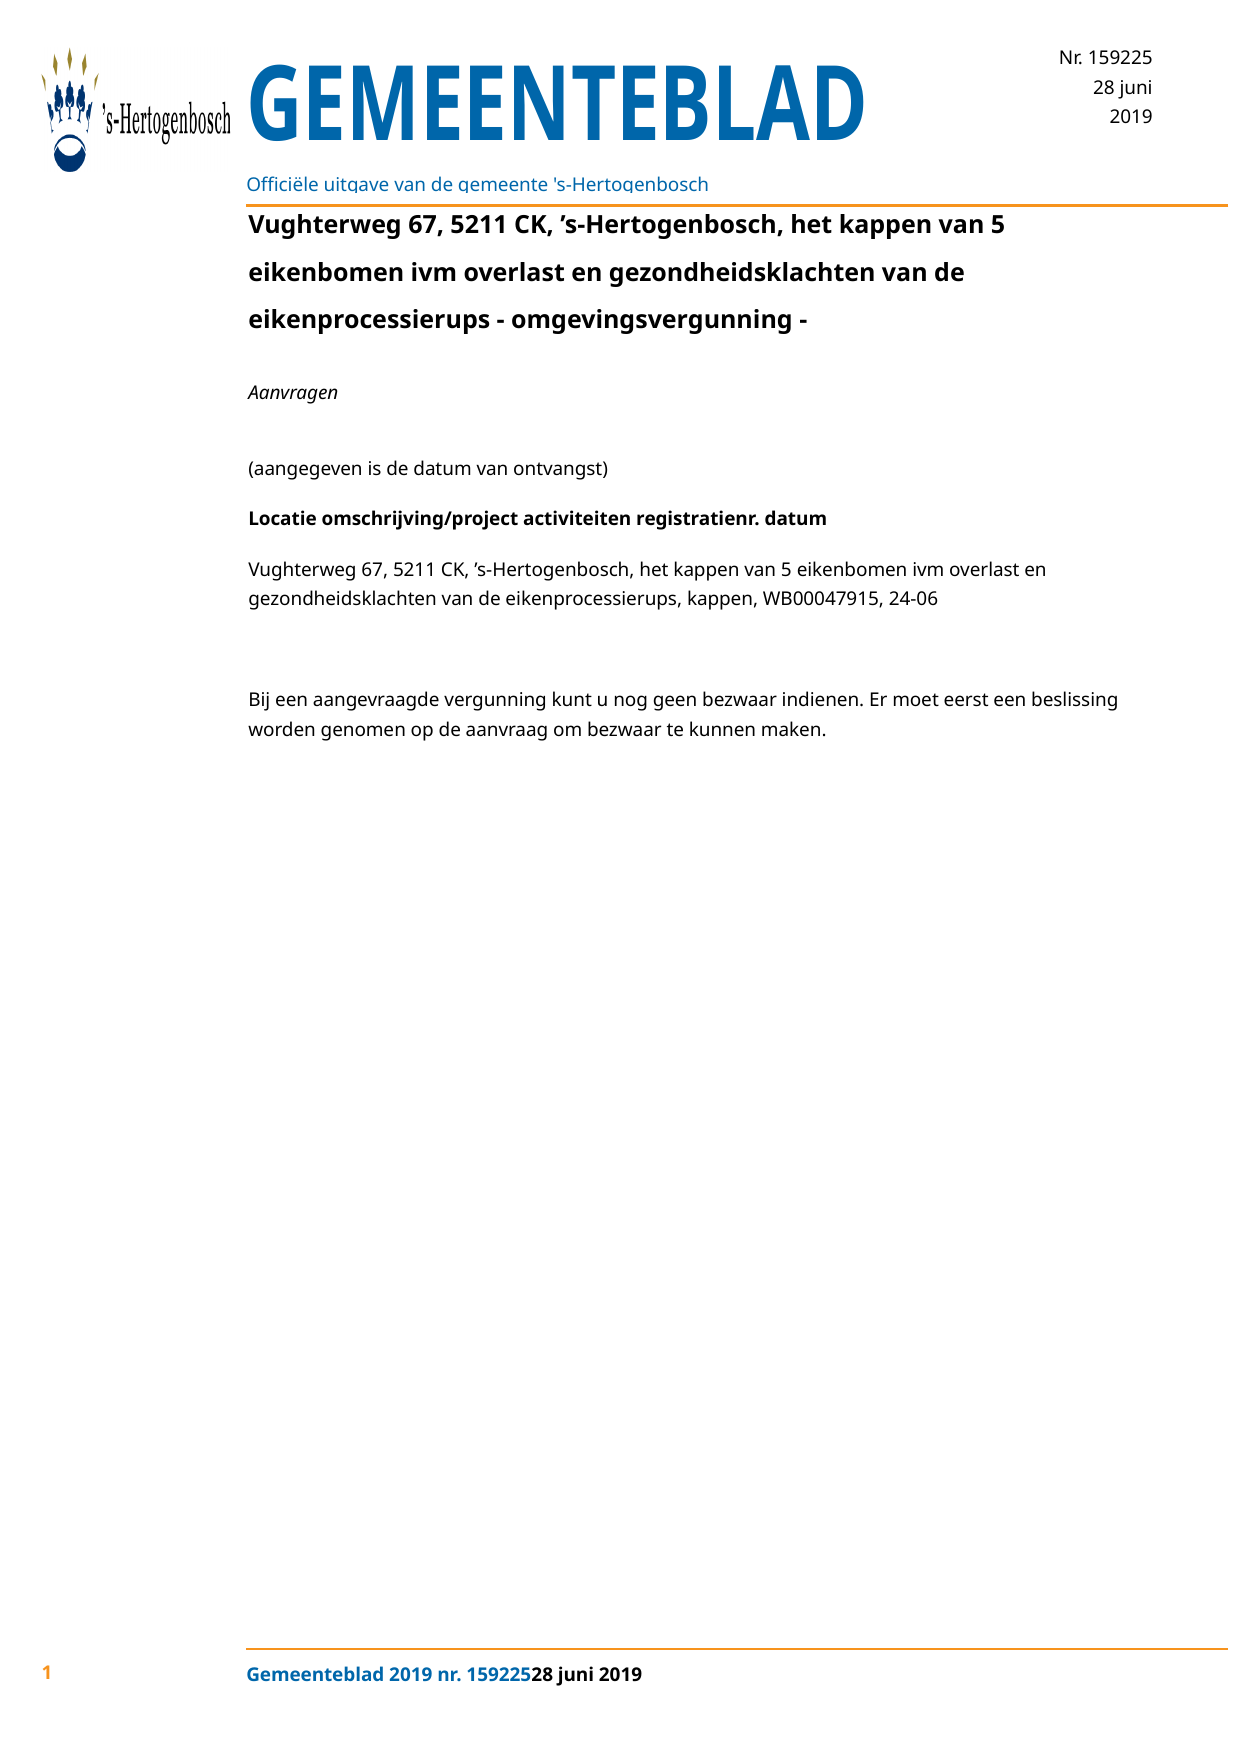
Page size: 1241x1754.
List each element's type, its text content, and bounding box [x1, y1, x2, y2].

picture [41, 47, 231, 172]
text Vughterweg 67, 5211 CK, ’s-Hertogenbosch, het kappen van 5 eikenbomen ivm overlast en gezondheidsklachten van de eikenprocessierups, kappen, WB00047915, 24-06 [248, 556, 1152, 611]
text Vughterweg 67, 5211 CK, ’s-Hertogenbosch, het kappen van 5 eikenbomen ivm overlast en gezondheidsklachten van de eikenprocessierups - omgevingsvergunning - [248, 207, 1152, 336]
text Locatie omschrijving/project activiteiten registratienr. datum [248, 506, 1152, 531]
text Aanvragen [248, 379, 1152, 405]
text Bij een aangevraagde vergunning kunt u nog geen bezwaar indienen. Er moet eerst een beslissing worden genomen op de aanvraag om bezwaar te kunnen maken. [248, 686, 1152, 742]
text (aangegeven is de datum van ontvangst) [248, 455, 1152, 481]
